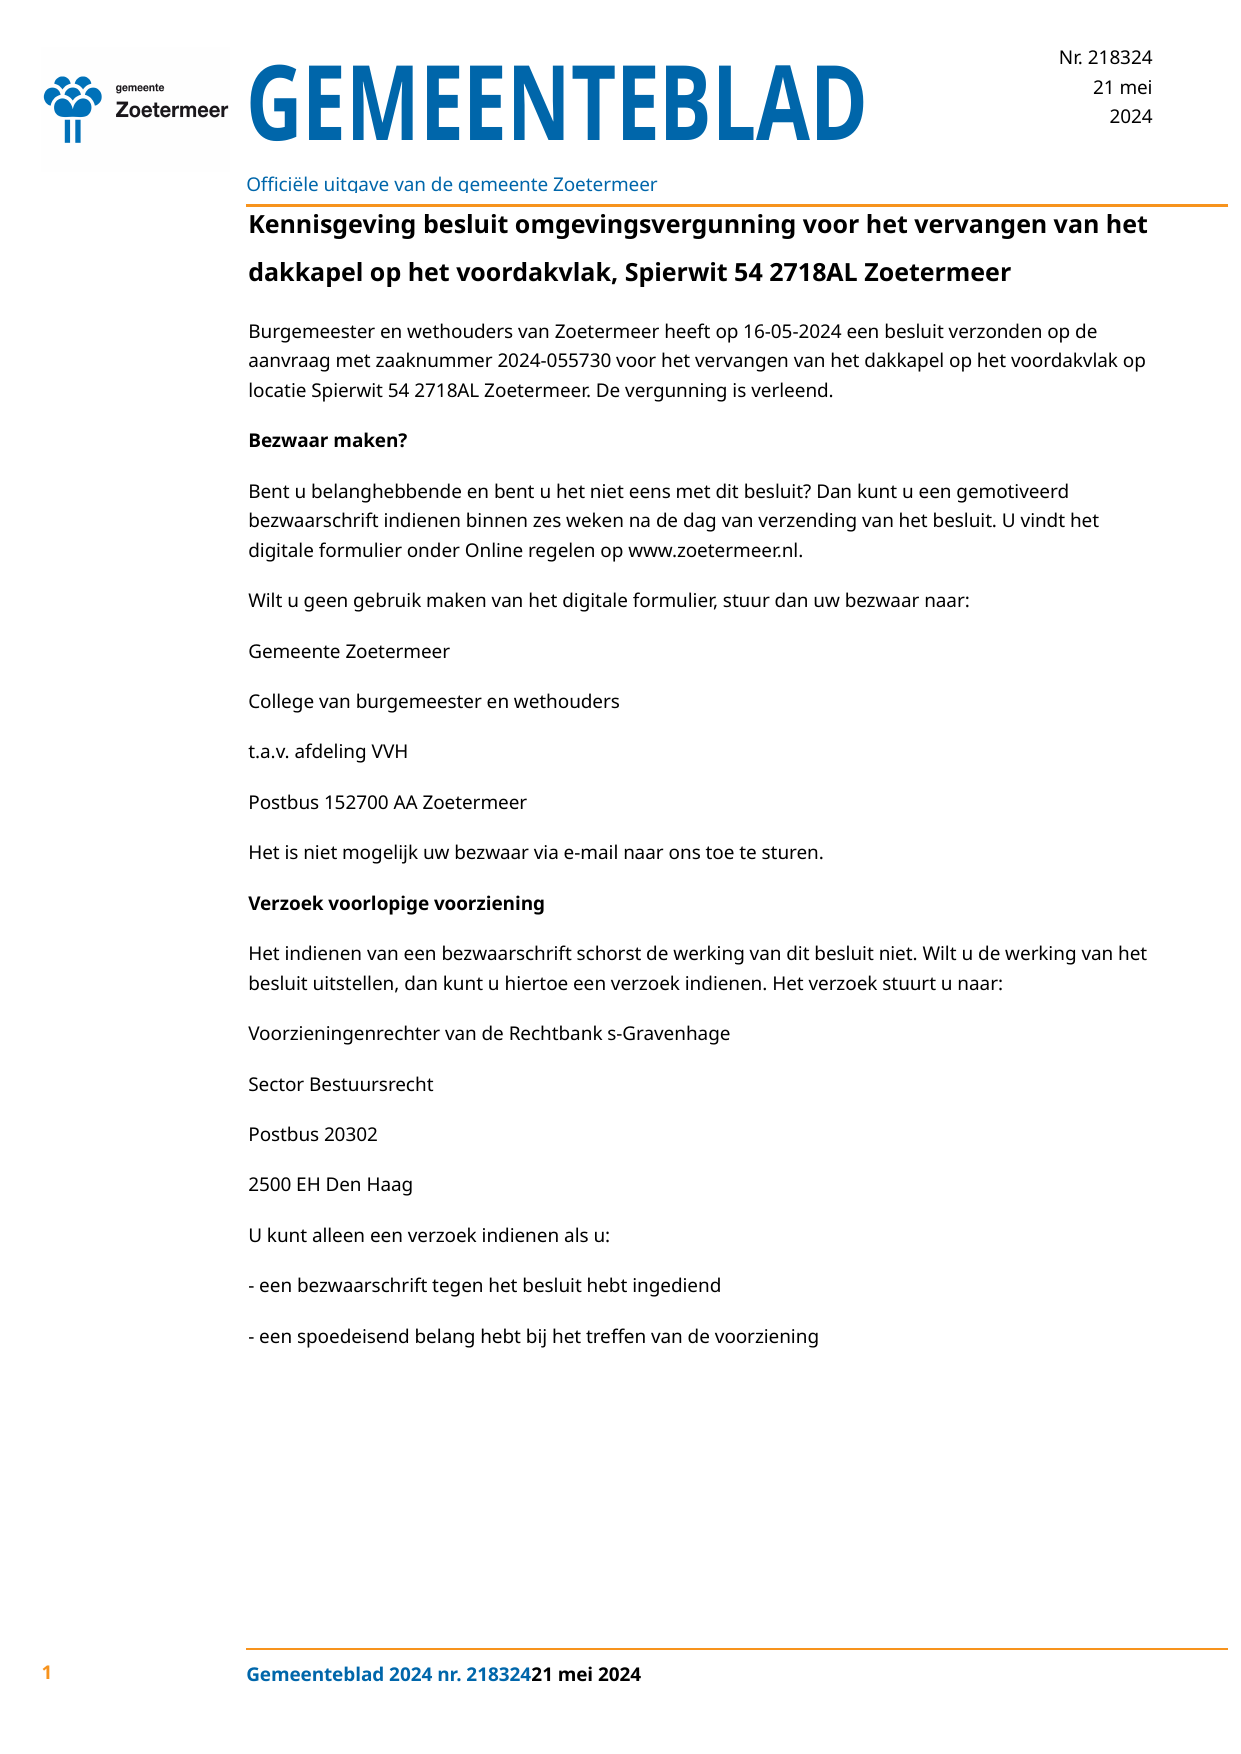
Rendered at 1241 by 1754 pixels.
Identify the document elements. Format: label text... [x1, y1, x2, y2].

text Sector Bestuursrecht [248, 1071, 1152, 1097]
text - een spoedeisend belang hebt bij het treffen van de voorziening [248, 1323, 1152, 1349]
text Postbus 152700 AA Zoetermeer [248, 789, 1152, 815]
text Het indienen van een bezwaarschrift schorst de werking van dit besluit niet. Wilt u de werking van het besluit uitstellen, dan kunt u hiertoe een verzoek indienen. Het verzoek stuurt u naar: [248, 940, 1152, 996]
text College van burgemeester en wethouders [248, 688, 1152, 714]
text Wilt u geen gebruik maken van het digitale formulier, stuur dan uw bezwaar naar: [248, 587, 1152, 613]
text Burgemeester en wethouders van Zoetermeer heeft op 16-05-2024 een besluit verzonden op de aanvraag met zaaknummer 2024-055730 voor het vervangen van het dakkapel op het voordakvlak op locatie Spierwit 54 2718AL Zoetermeer. De vergunning is verleend. [248, 318, 1152, 403]
text 2500 EH Den Haag [248, 1172, 1152, 1197]
text U kunt alleen een verzoek indienen als u: [248, 1222, 1152, 1248]
picture [41, 47, 231, 172]
text Het is niet mogelijk uw bezwaar via e-mail naar ons toe te sturen. [248, 839, 1152, 865]
text Postbus 20302 [248, 1121, 1152, 1147]
text Bent u belanghebbende en bent u het niet eens met dit besluit? Dan kunt u een gemotiveerd bezwaarschrift indienen binnen zes weken na de dag van verzending van het besluit. U vindt het digitale formulier onder Online regelen op www.zoetermeer.nl. [248, 478, 1152, 563]
text - een bezwaarschrift tegen het besluit hebt ingediend [248, 1272, 1152, 1298]
text Kennisgeving besluit omgevingsvergunning voor het vervangen van het dakkapel op het voordakvlak, Spierwit 54 2718AL Zoetermeer [248, 207, 1152, 288]
text Voorzieningenrechter van de Rechtbank s-Gravenhage [248, 1020, 1152, 1046]
text Gemeente Zoetermeer [248, 638, 1152, 664]
text t.a.v. afdeling VVH [248, 739, 1152, 764]
text Verzoek voorlopige voorziening [248, 890, 1152, 916]
text Bezwaar maken? [248, 427, 1152, 453]
